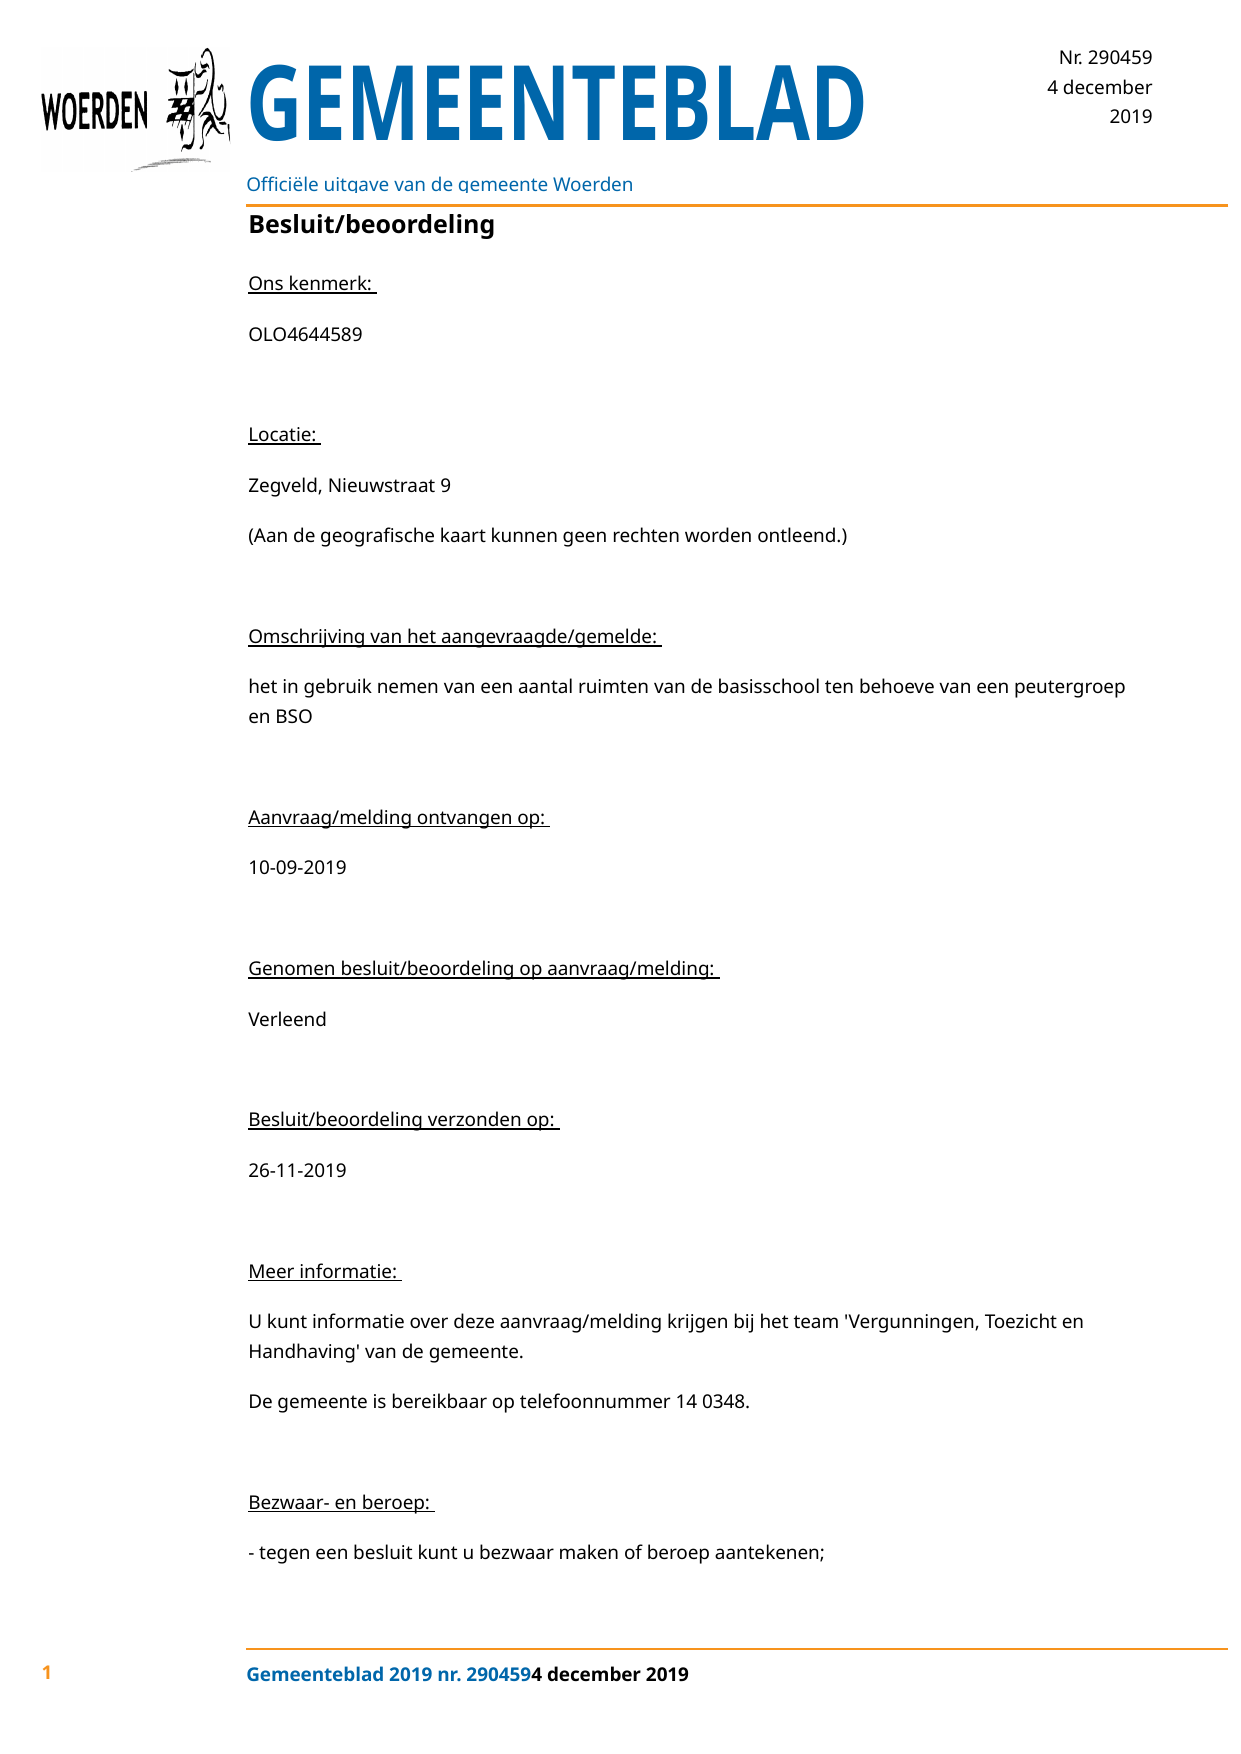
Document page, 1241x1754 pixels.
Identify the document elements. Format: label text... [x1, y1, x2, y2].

text De gemeente is bereikbaar op telefoonnummer 14 0348. [248, 1388, 1152, 1414]
text 10-09-2019 [248, 854, 1152, 880]
text OLO4644589 [248, 321, 1152, 346]
text Ons kenmerk: [248, 270, 1152, 296]
text (Aan de geografische kaart kunnen geen rechten worden ontleend.) [248, 522, 1152, 548]
text Locatie: [248, 422, 1152, 447]
picture [41, 47, 231, 172]
text Meer informatie: [248, 1258, 1152, 1283]
text Verleend [248, 1006, 1152, 1031]
text Besluit/beoordeling verzonden op: [248, 1107, 1152, 1132]
text U kunt informatie over deze aanvraag/melding krijgen bij het team 'Vergunningen, Toezicht en Handhaving' van de gemeente. [248, 1308, 1152, 1363]
text Besluit/beoordeling [248, 207, 1152, 241]
text 26-11-2019 [248, 1157, 1152, 1183]
text Omschrijving van het aangevraagde/gemelde: [248, 623, 1152, 649]
text het in gebruik nemen van een aantal ruimten van de basisschool ten behoeve van een peutergroep en BSO [248, 674, 1152, 729]
text - tegen een besluit kunt u bezwaar maken of beroep aantekenen; [248, 1539, 1152, 1565]
text Zegveld, Nieuwstraat 9 [248, 472, 1152, 498]
text Aanvraag/melding ontvangen op: [248, 804, 1152, 830]
text Bezwaar- en beroep: [248, 1489, 1152, 1515]
text Genomen besluit/beoordeling op aanvraag/melding: [248, 955, 1152, 981]
